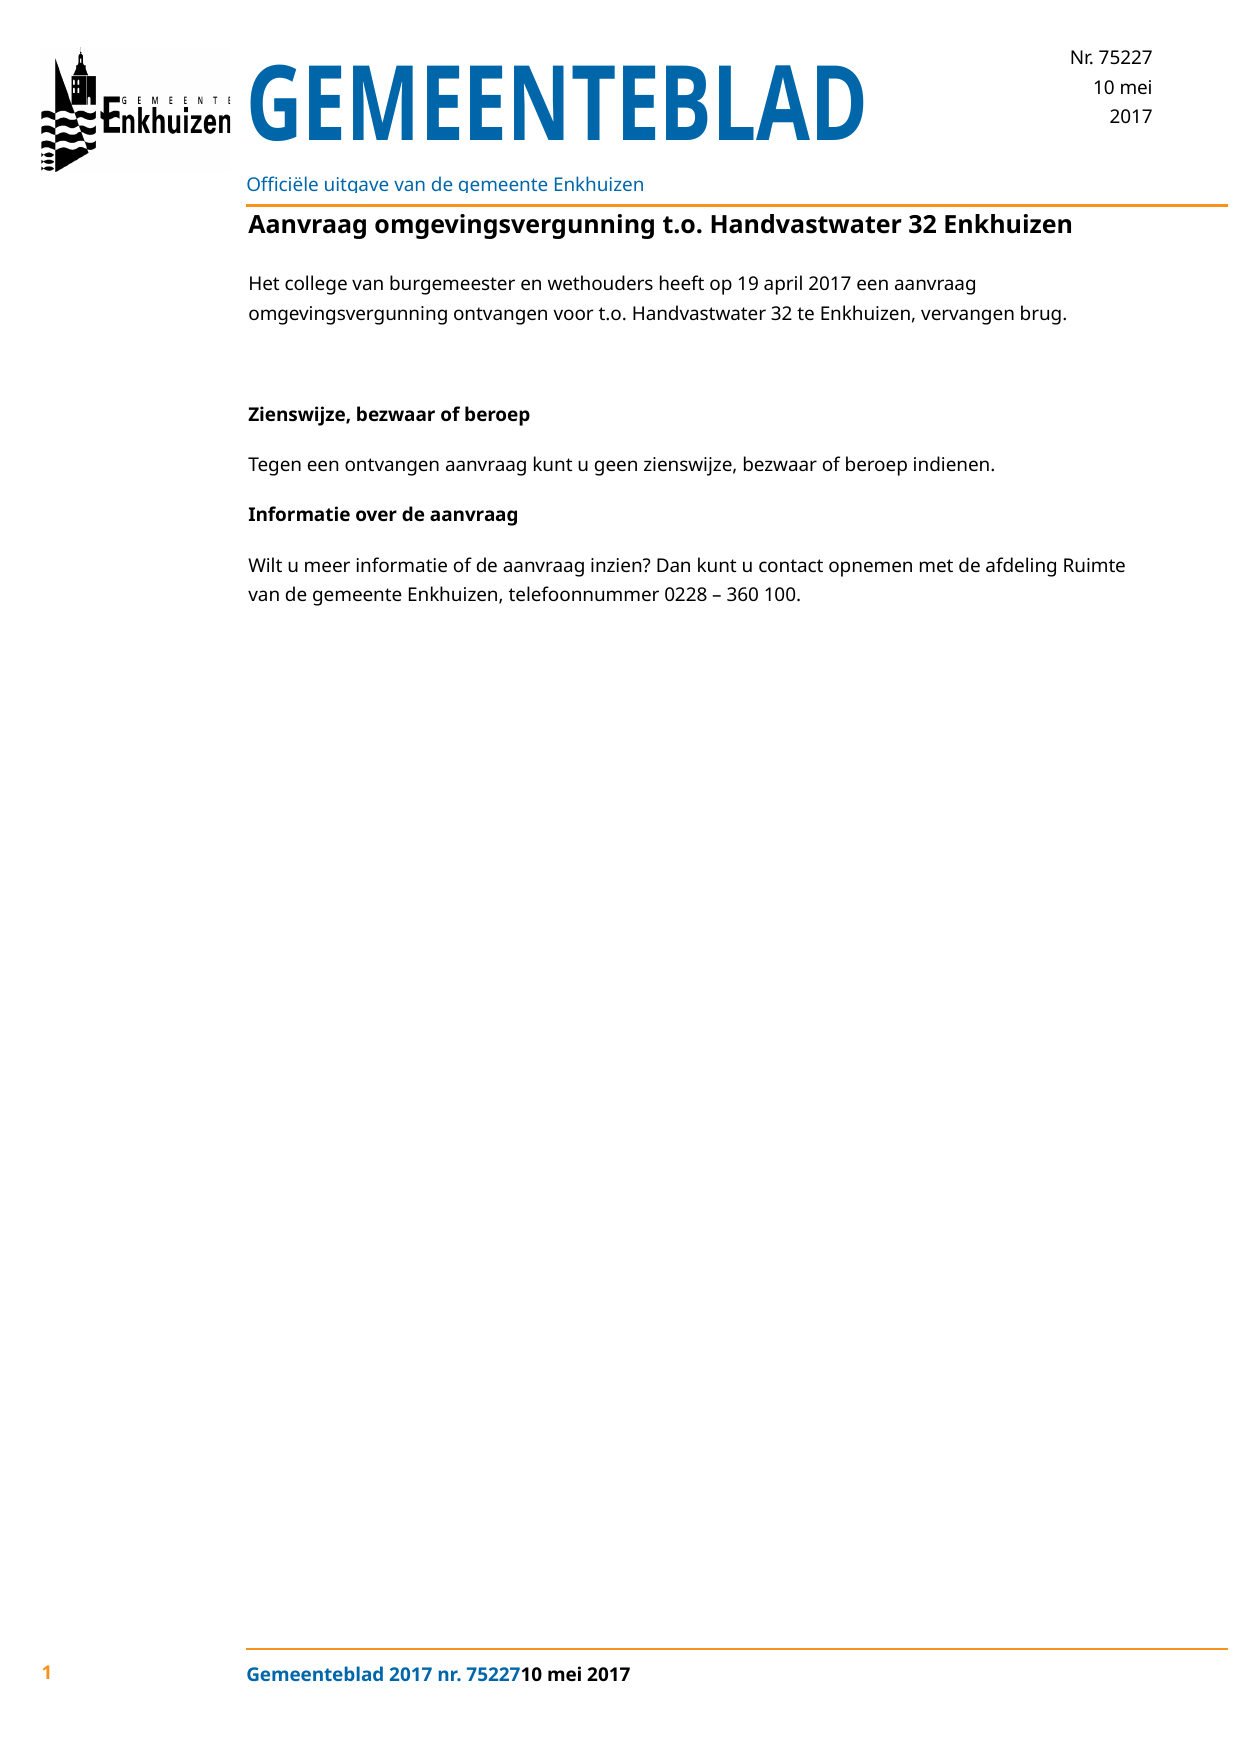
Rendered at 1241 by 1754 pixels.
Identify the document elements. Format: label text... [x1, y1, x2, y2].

picture [41, 47, 231, 172]
text Tegen een ontvangen aanvraag kunt u geen zienswijze, bezwaar of beroep indienen. [248, 451, 1152, 477]
text Het college van burgemeester en wethouders heeft op 19 april 2017 een aanvraag omgevingsvergunning ontvangen voor t.o. Handvastwater 32 te Enkhuizen, vervangen brug. [248, 270, 1152, 326]
text Zienswijze, bezwaar of beroep [248, 401, 1152, 426]
text Aanvraag omgevingsvergunning t.o. Handvastwater 32 Enkhuizen [248, 207, 1152, 241]
text Informatie over de aanvraag [248, 502, 1152, 527]
text Wilt u meer informatie of de aanvraag inzien? Dan kunt u contact opnemen met de afdeling Ruimte van de gemeente Enkhuizen, telefoonnummer 0228 – 360 100. [248, 552, 1152, 607]
